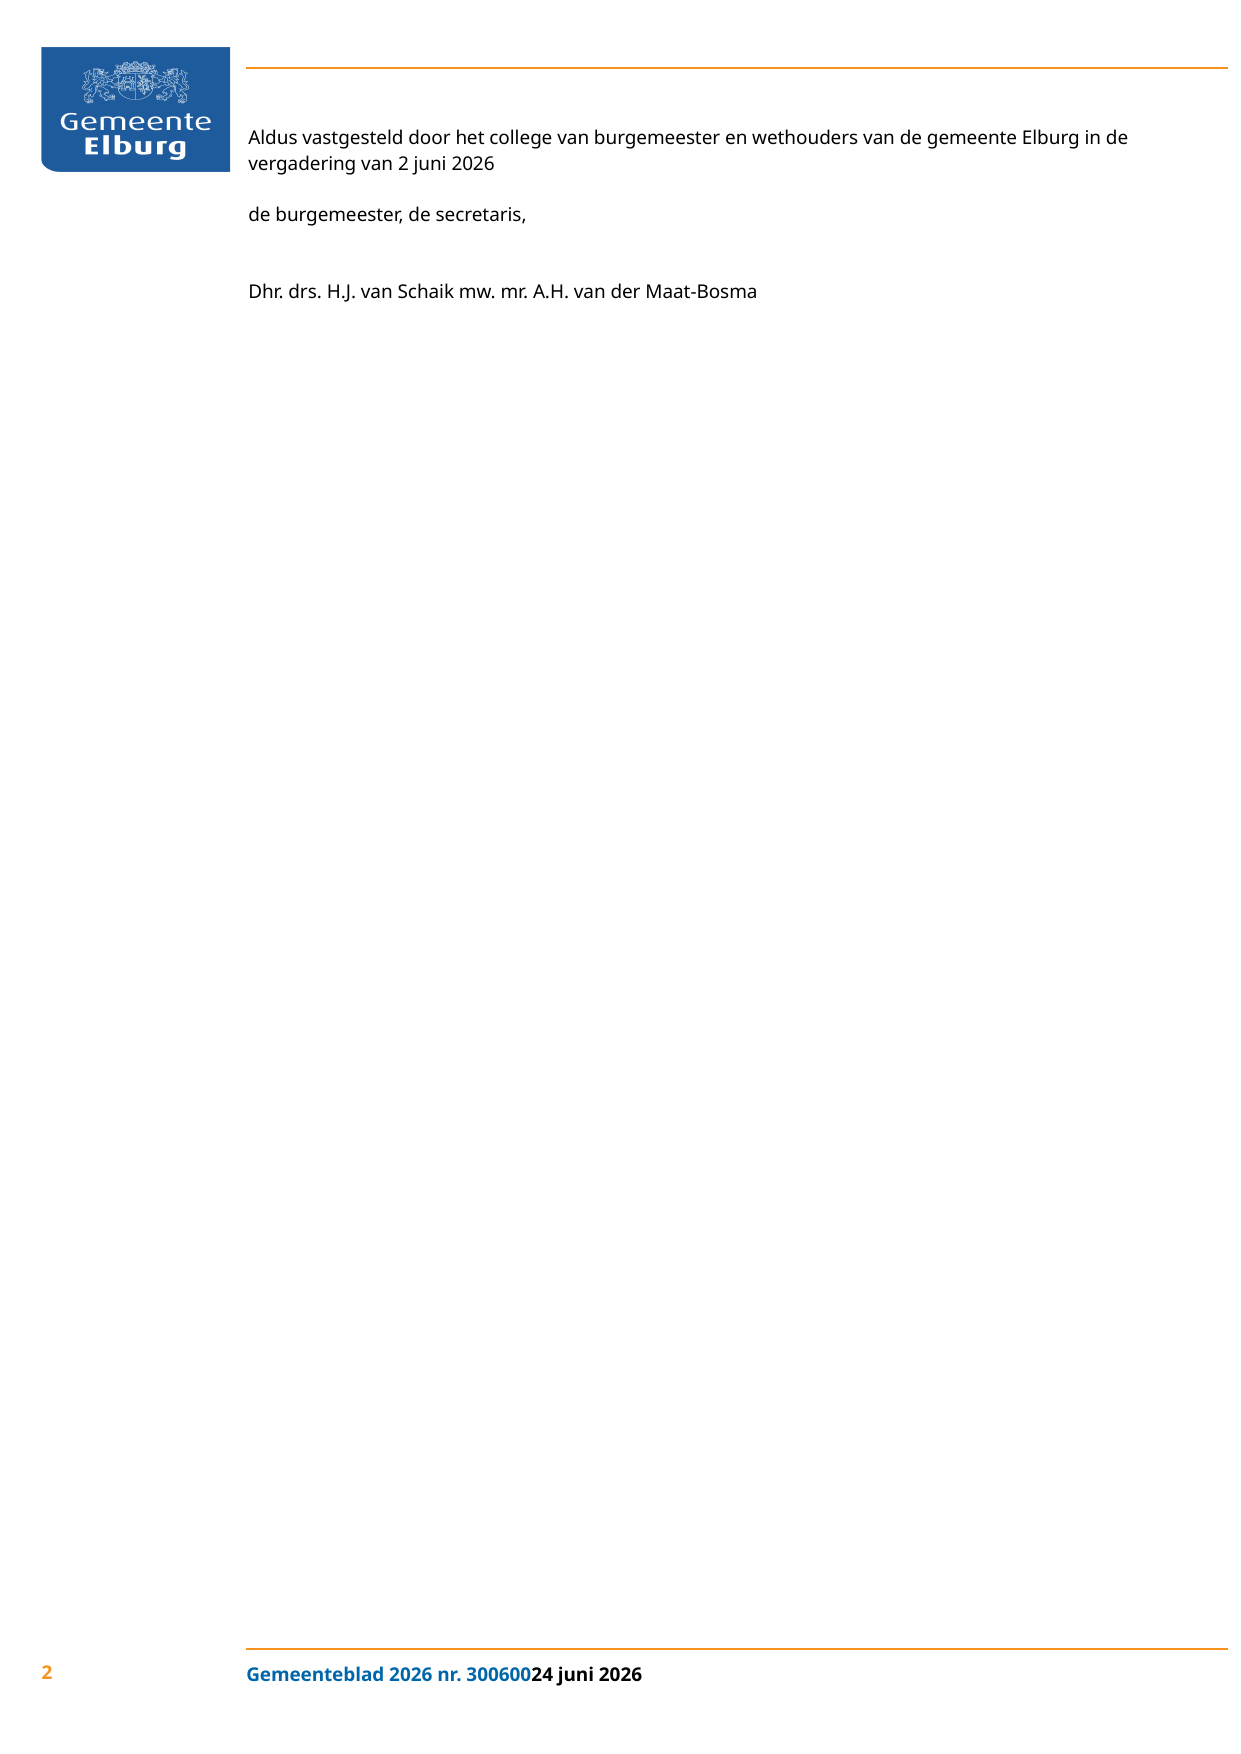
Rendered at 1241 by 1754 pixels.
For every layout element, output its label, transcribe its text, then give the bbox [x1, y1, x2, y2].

text Dhr. drs. H.J. van Schaik mw. mr. A.H. van der Maat-Bosma [248, 279, 1152, 304]
text Aldus vastgesteld door het college van burgemeester en wethouders van de gemeente Elburg in de vergadering van 2 juni 2026 [248, 124, 1152, 176]
text de burgemeester, de secretaris, [248, 202, 1152, 227]
picture [41, 47, 231, 172]
